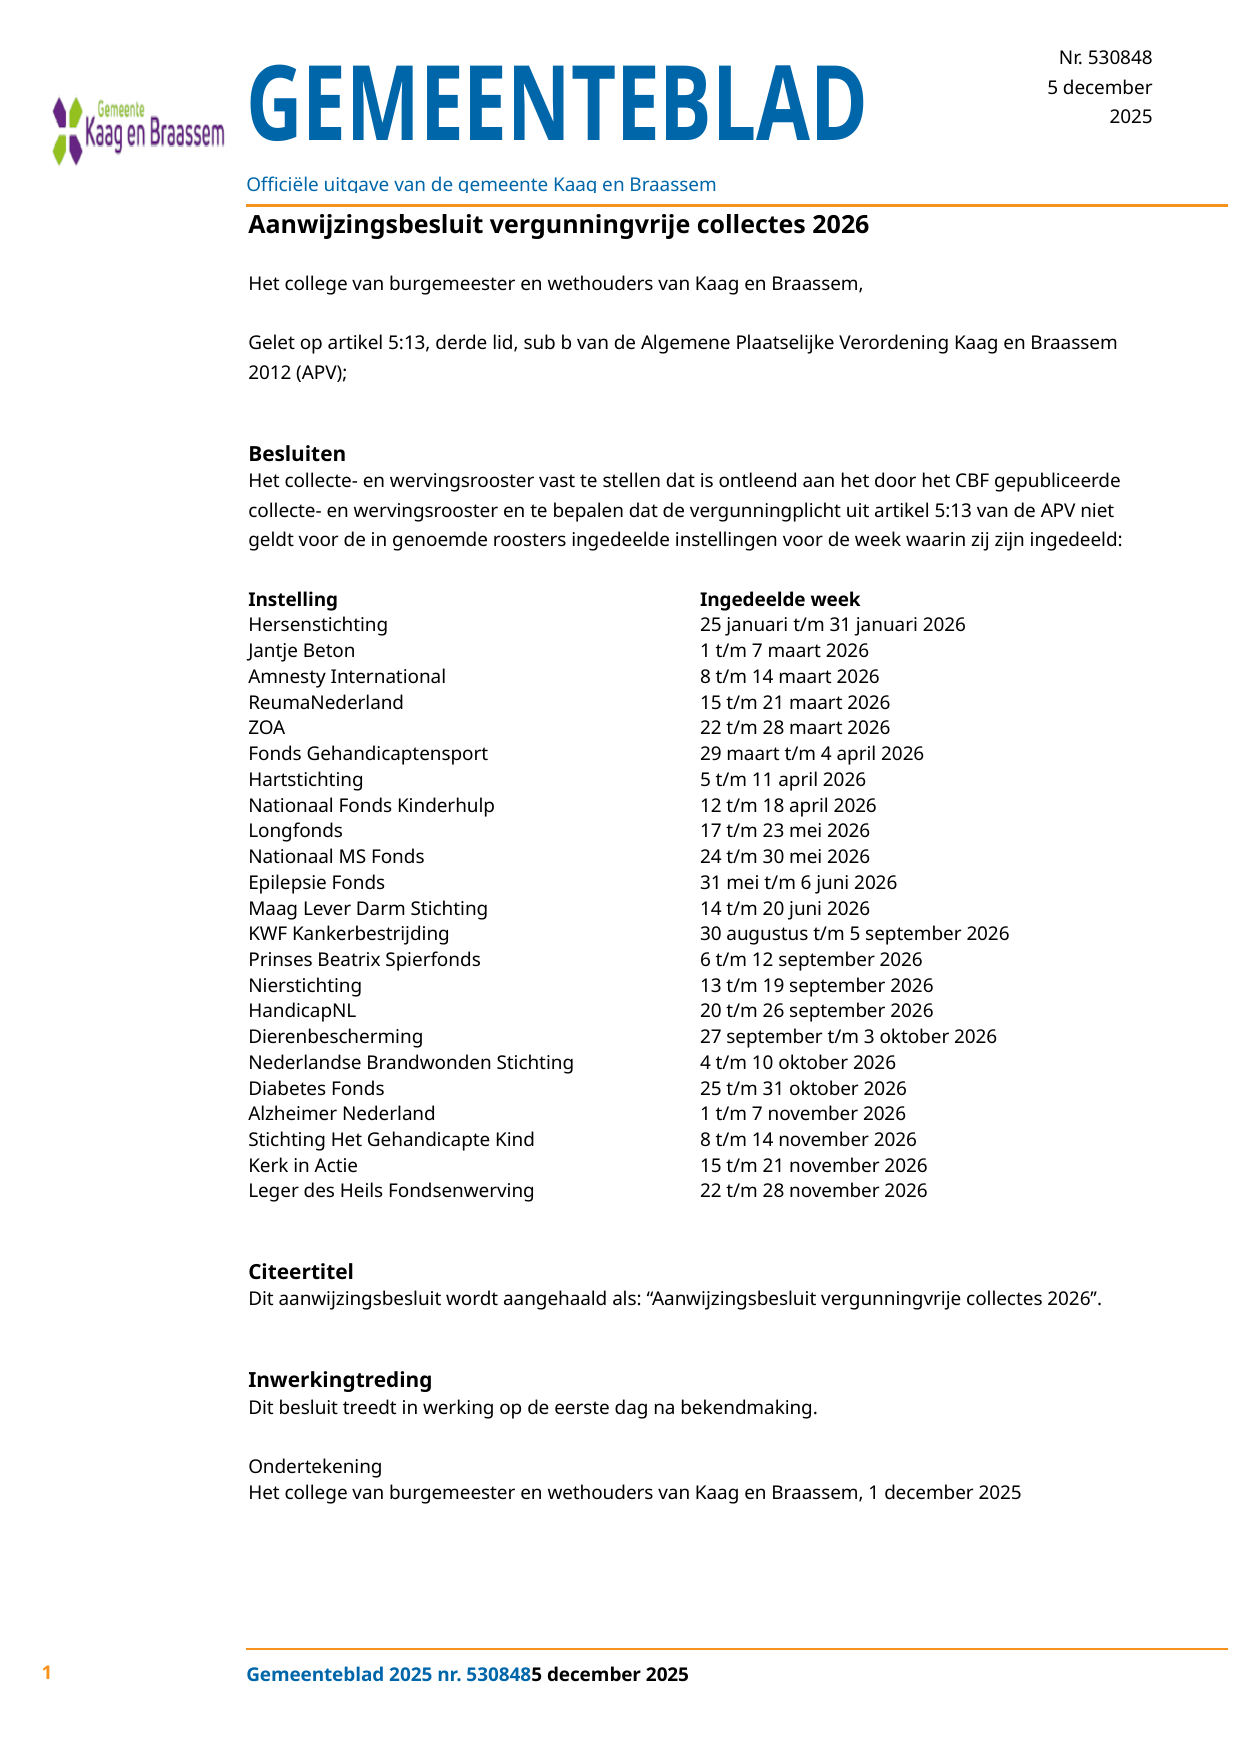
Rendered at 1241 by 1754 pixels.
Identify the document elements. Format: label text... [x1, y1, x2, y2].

picture [41, 47, 231, 172]
table_cell Dierenbescherming [248, 1023, 700, 1049]
table_cell Hartstichting [248, 766, 700, 792]
table_cell Longfonds [248, 818, 700, 843]
table_cell 6 t/m 12 september 2026 [700, 946, 1152, 972]
text Citeertitel [248, 1257, 1152, 1286]
table_cell 27 september t/m 3 oktober 2026 [700, 1023, 1152, 1049]
table_cell HandicapNL [248, 998, 700, 1023]
table_cell Epilepsie Fonds [248, 869, 700, 895]
table_cell Hersenstichting [248, 612, 700, 637]
text Besluiten [248, 439, 1152, 467]
table_cell Amnesty International [248, 663, 700, 689]
table_cell 25 januari t/m 31 januari 2026 [700, 612, 1152, 637]
table_cell Fonds Gehandicaptensport [248, 740, 700, 766]
table_cell 1 t/m 7 november 2026 [700, 1101, 1152, 1126]
text Dit besluit treedt in werking op de eerste dag na bekendmaking. [248, 1394, 1152, 1420]
table_cell 24 t/m 30 mei 2026 [700, 843, 1152, 869]
table_cell ReumaNederland [248, 689, 700, 714]
table_cell Prinses Beatrix Spierfonds [248, 946, 700, 972]
table_cell Diabetes Fonds [248, 1075, 700, 1101]
table_cell 5 t/m 11 april 2026 [700, 766, 1152, 792]
table_cell 8 t/m 14 november 2026 [700, 1126, 1152, 1152]
table_cell 22 t/m 28 maart 2026 [700, 715, 1152, 740]
text Het college van burgemeester en wethouders van Kaag en Braassem, [248, 270, 1152, 296]
text Gelet op artikel 5:13, derde lid, sub b van de Algemene Plaatselijke Verordening Kaag en Braassem 2012 (APV); [248, 329, 1152, 385]
table_cell 22 t/m 28 november 2026 [700, 1178, 1152, 1203]
text Inwerkingtreding [248, 1366, 1152, 1394]
table_cell 12 t/m 18 april 2026 [700, 792, 1152, 817]
table_cell 29 maart t/m 4 april 2026 [700, 740, 1152, 766]
table_cell Kerk in Actie [248, 1152, 700, 1178]
table_cell Maag Lever Darm Stichting [248, 895, 700, 920]
table_cell 15 t/m 21 maart 2026 [700, 689, 1152, 714]
table_cell Leger des Heils Fondsenwerving [248, 1178, 700, 1203]
text Ondertekening [248, 1453, 1152, 1479]
table_cell 30 augustus t/m 5 september 2026 [700, 920, 1152, 946]
table_cell 13 t/m 19 september 2026 [700, 972, 1152, 998]
table_cell Jantje Beton [248, 638, 700, 663]
text Aanwijzingsbesluit vergunningvrije collectes 2026 [248, 207, 1152, 241]
table_cell 14 t/m 20 juni 2026 [700, 895, 1152, 920]
table_cell 8 t/m 14 maart 2026 [700, 663, 1152, 689]
table_cell 1 t/m 7 maart 2026 [700, 638, 1152, 663]
text Het collecte- en wervingsrooster vast te stellen dat is ontleend aan het door het CBF gepubliceerde collecte- en wervingsrooster en te bepalen dat de vergunningplicht uit artikel 5:13 van de APV niet geldt voor de in genoemde roosters ingedeelde instellingen voor de week waarin zij zijn ingedeeld: [248, 467, 1152, 552]
table_cell ZOA [248, 715, 700, 740]
table_cell 20 t/m 26 september 2026 [700, 998, 1152, 1023]
table_cell Nierstichting [248, 972, 700, 998]
table_cell Nederlandse Brandwonden Stichting [248, 1049, 700, 1075]
table_cell 17 t/m 23 mei 2026 [700, 818, 1152, 843]
text Dit aanwijzingsbesluit wordt aangehaald als: “Aanwijzingsbesluit vergunningvrije collectes 2026’’. [248, 1286, 1152, 1311]
table_cell 31 mei t/m 6 juni 2026 [700, 869, 1152, 895]
table_cell 4 t/m 10 oktober 2026 [700, 1049, 1152, 1075]
table_cell Stichting Het Gehandicapte Kind [248, 1126, 700, 1152]
table_cell Nationaal Fonds Kinderhulp [248, 792, 700, 817]
table_cell Alzheimer Nederland [248, 1101, 700, 1126]
table_cell 15 t/m 21 november 2026 [700, 1152, 1152, 1178]
text Het college van burgemeester en wethouders van Kaag en Braassem, 1 december 2025 [248, 1479, 1152, 1504]
table_header Ingedeelde week [700, 586, 1152, 612]
table_header Instelling [248, 586, 700, 612]
table_cell KWF Kankerbestrijding [248, 920, 700, 946]
table_cell Nationaal MS Fonds [248, 843, 700, 869]
table_cell 25 t/m 31 oktober 2026 [700, 1075, 1152, 1101]
